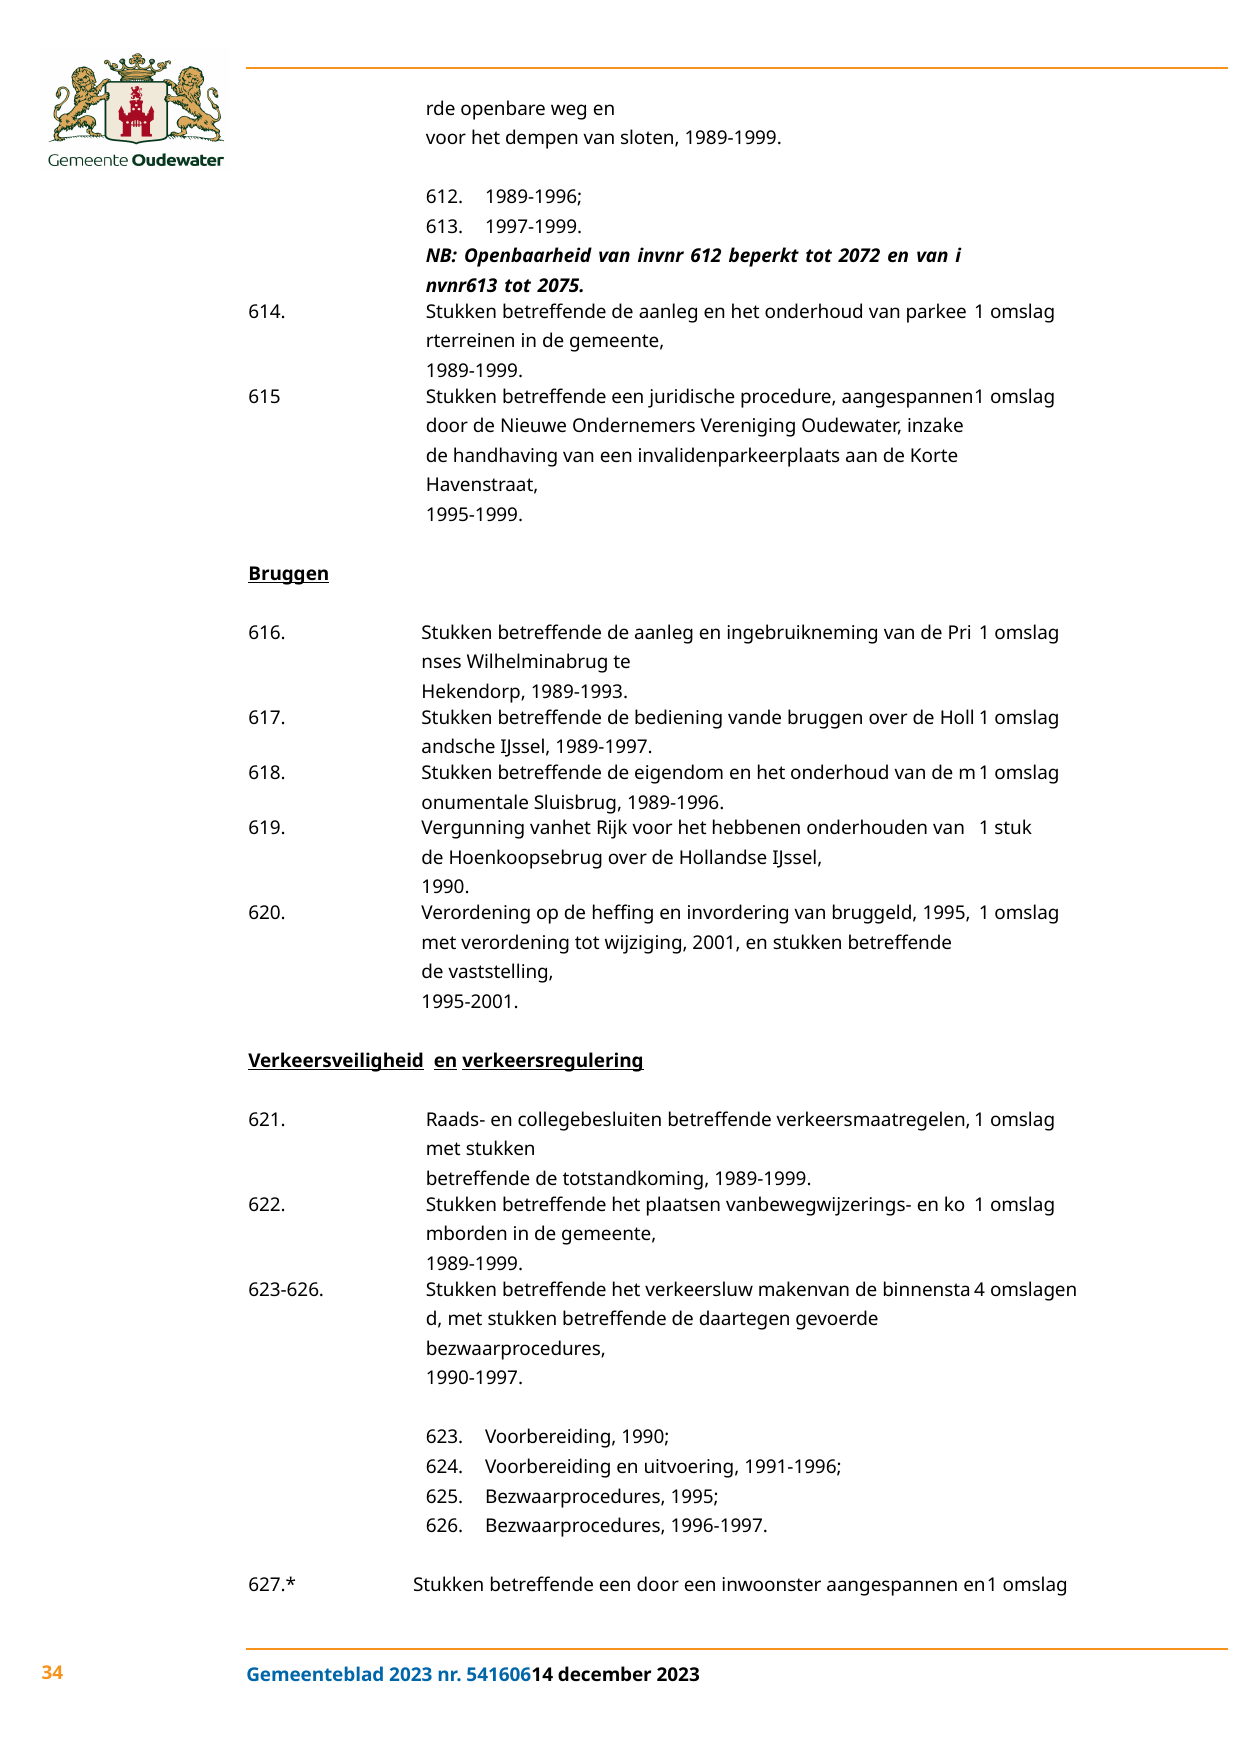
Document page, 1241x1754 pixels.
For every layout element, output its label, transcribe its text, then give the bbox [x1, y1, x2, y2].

table_cell 623-626. [248, 1276, 426, 1538]
table_header Raads- en collegebesluiten betreffende verkeersmaatregelen, met stukken betreffende de totstandkoming, 1989-1999. [426, 1106, 974, 1191]
table_cell [248, 95, 426, 298]
text Bruggen [248, 560, 1152, 586]
table_cell Stukken betreffende de eigendom en het onderhoud van de monumentale Sluisbrug, 1989-1996. [421, 759, 978, 814]
table_cell 614. [248, 298, 426, 383]
table_header 621. [248, 1106, 426, 1191]
table_cell 4 omslagen [974, 1276, 1152, 1538]
table_cell 618. [248, 759, 421, 814]
table_cell Stukken betreffende de bediening vande bruggen over de Hollandsche IJssel, 1989-1997. [421, 704, 978, 759]
table_cell 1 omslag [979, 704, 1152, 759]
text Verkeersveiligheid en verkeersregulering [248, 1047, 1152, 1072]
table_cell 622. [248, 1191, 426, 1276]
table_cell 615 [248, 383, 426, 527]
table_cell Vergunning vanhet Rijk voor het hebbenen onderhouden van de Hoenkoopsebrug over de Hollandse IJssel, 1990. [421, 815, 978, 899]
table_cell [974, 95, 1152, 298]
table_cell 617. [248, 704, 421, 759]
table_cell 1 omslag [979, 759, 1152, 814]
picture [41, 47, 231, 172]
table_cell 1 omslag [974, 1191, 1152, 1276]
table_cell 1 omslag [974, 298, 1152, 383]
table_cell 1 omslag [979, 900, 1152, 1014]
table_header 1 omslag [974, 1106, 1152, 1191]
table_header 1 omslag [987, 1571, 1152, 1597]
table_header 627.* [248, 1571, 413, 1597]
table_cell Verordening op de heffing en invordering van bruggeld, 1995,met verordening tot wijziging, 2001, en stukken betreffende de vaststelling, 1995-2001. [421, 900, 978, 1014]
table_cell Stukken betreffende de aanleg en het onderhoud van parkeerterreinen in de gemeente, 1989-1999. [426, 298, 974, 383]
table_header 1 omslag [979, 619, 1152, 704]
table_cell Stukken betreffende het verkeersluw makenvan de binnenstad, met stukken betreffende de daartegen gevoerde bezwaarprocedures, 1990-1997. Voorbereiding, 1990; Voorbereiding en uitvoering, 1991-1996; Bezwaarprocedures, 1995; Bezwaarprocedures, 1996-1997. [426, 1276, 974, 1538]
table_cell 620. [248, 900, 421, 1014]
table_cell 1 stuk [979, 815, 1152, 899]
table_cell 619. [248, 815, 421, 899]
table_header Stukken betreffende een door een inwoonster aangespannen en [413, 1571, 987, 1597]
table_header Stukken betreffende de aanleg en ingebruikneming van de Prinses Wilhelminabrug te Hekendorp, 1989-1993. [421, 619, 978, 704]
table_cell Stukken betreffende een juridische procedure, aangespannen door de Nieuwe Ondernemers Vereniging Oudewater, inzake de handhaving van een invalidenparkeerplaats aan de Korte Havenstraat, 1995-1999. [426, 383, 974, 527]
table_header 616. [248, 619, 421, 704]
table_cell 1 omslag [974, 383, 1152, 527]
table_cell Stukken betreffende het plaatsen vanbewegwijzerings- en komborden in de gemeente, 1989-1999. [426, 1191, 974, 1276]
table_cell rde openbare weg en voor het dempen van sloten, 1989-1999. 1989-1996; 1997-1999. NB: Openbaarheid van invnr 612 beperkt tot 2072 en van invnr613 tot 2075. [426, 95, 974, 298]
